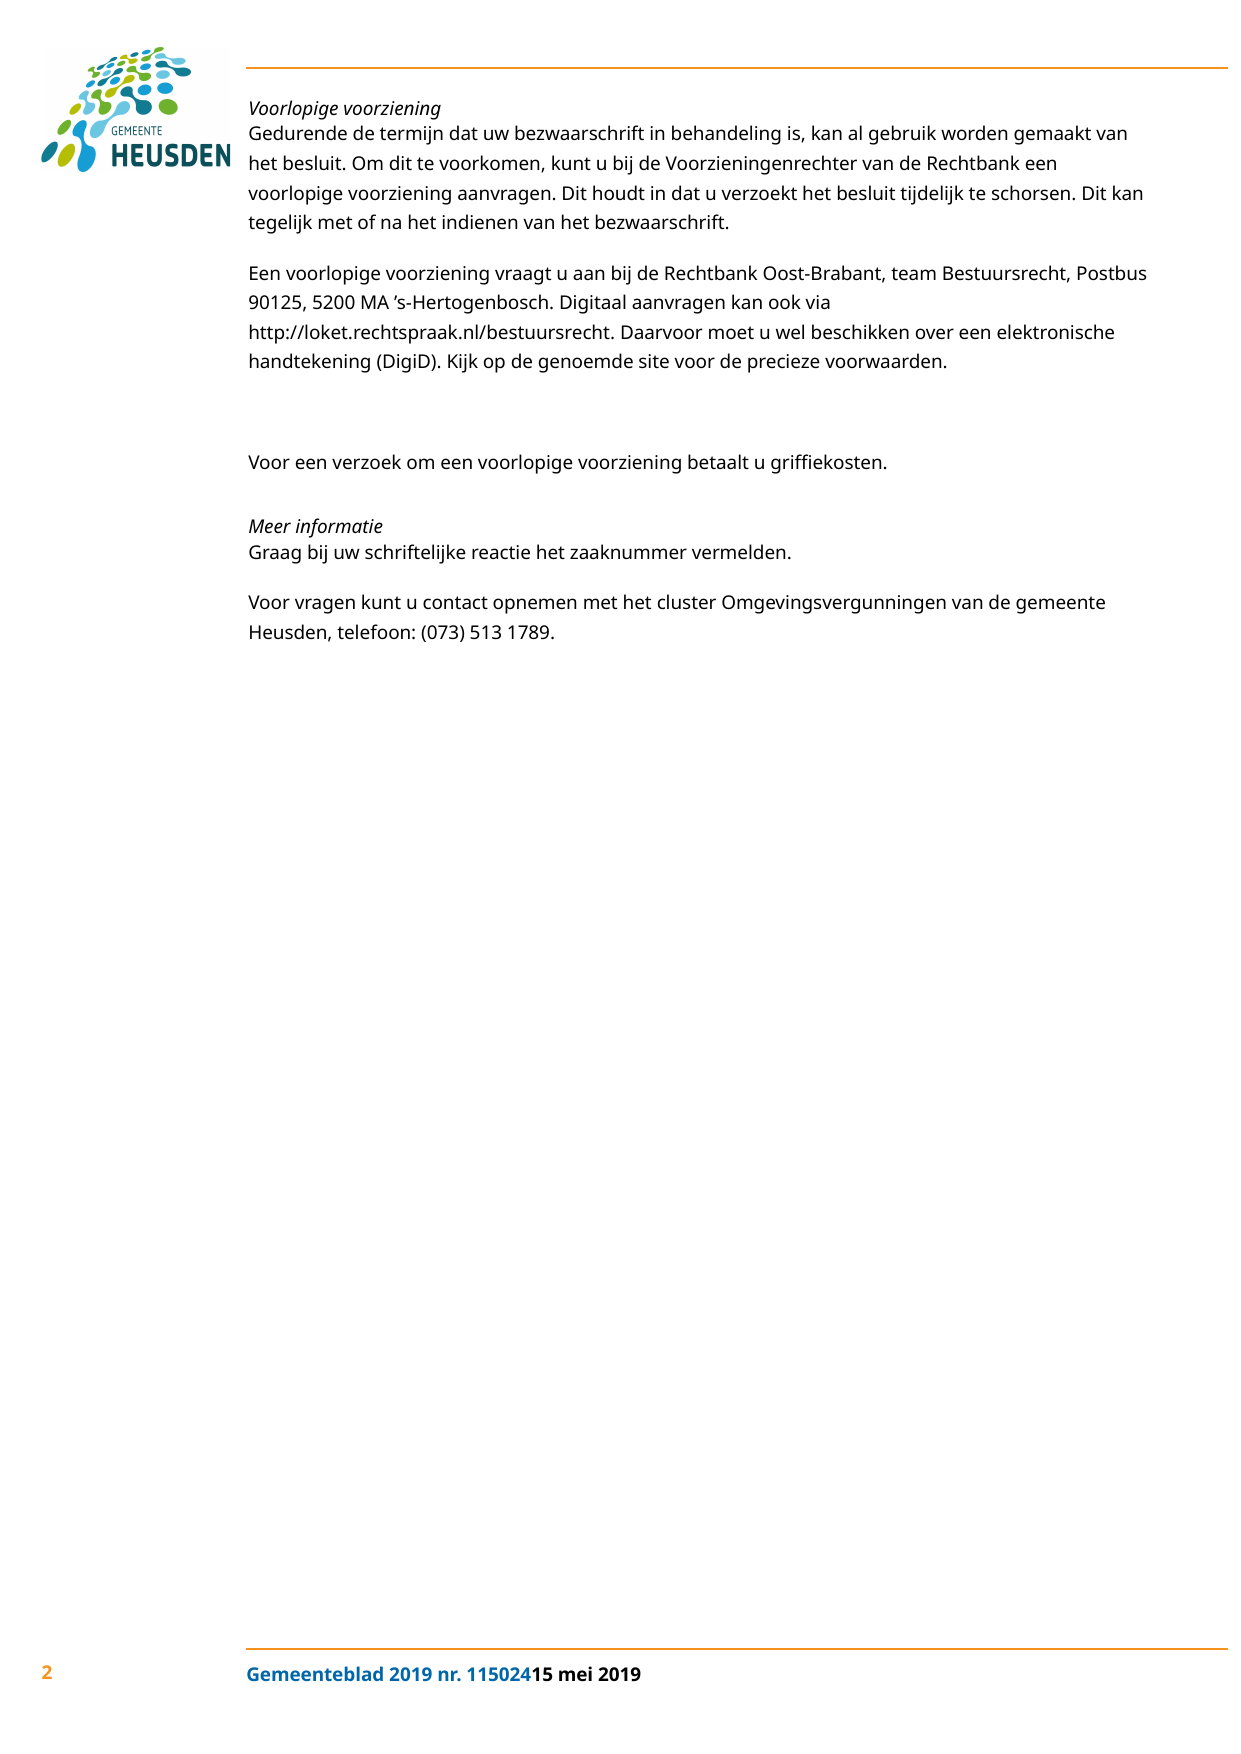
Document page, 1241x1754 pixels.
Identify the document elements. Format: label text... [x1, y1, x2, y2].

text Een voorlopige voorziening vraagt u aan bij de Rechtbank Oost-Brabant, team Bestuursrecht, Postbus 90125, 5200 MA ’s-Hertogenbosch. Digitaal aanvragen kan ook via http://loket.rechtspraak.nl/bestuursrecht. Daarvoor moet u wel beschikken over een elektronische handtekening (DigiD). Kijk op de genoemde site voor de precieze voorwaarden. [248, 260, 1152, 374]
text Voor vragen kunt u contact opnemen met het cluster Omgevingsvergunningen van de gemeente Heusden, telefoon: (073) 513 1789. [248, 589, 1152, 645]
text Voorlopige voorziening [248, 95, 1152, 121]
text Voor een verzoek om een voorlopige voorziening betaalt u griffiekosten. [248, 449, 1152, 475]
text Graag bij uw schriftelijke reactie het zaaknummer vermelden. [248, 539, 1152, 565]
text Gedurende de termijn dat uw bezwaarschrift in behandeling is, kan al gebruik worden gemaakt van het besluit. Om dit te voorkomen, kunt u bij de Voorzieningenrechter van de Rechtbank een voorlopige voorziening aanvragen. Dit houdt in dat u verzoekt het besluit tijdelijk te schorsen. Dit kan tegelijk met of na het indienen van het bezwaarschrift. [248, 121, 1152, 235]
text Meer informatie [248, 513, 1152, 539]
picture [41, 47, 231, 172]
